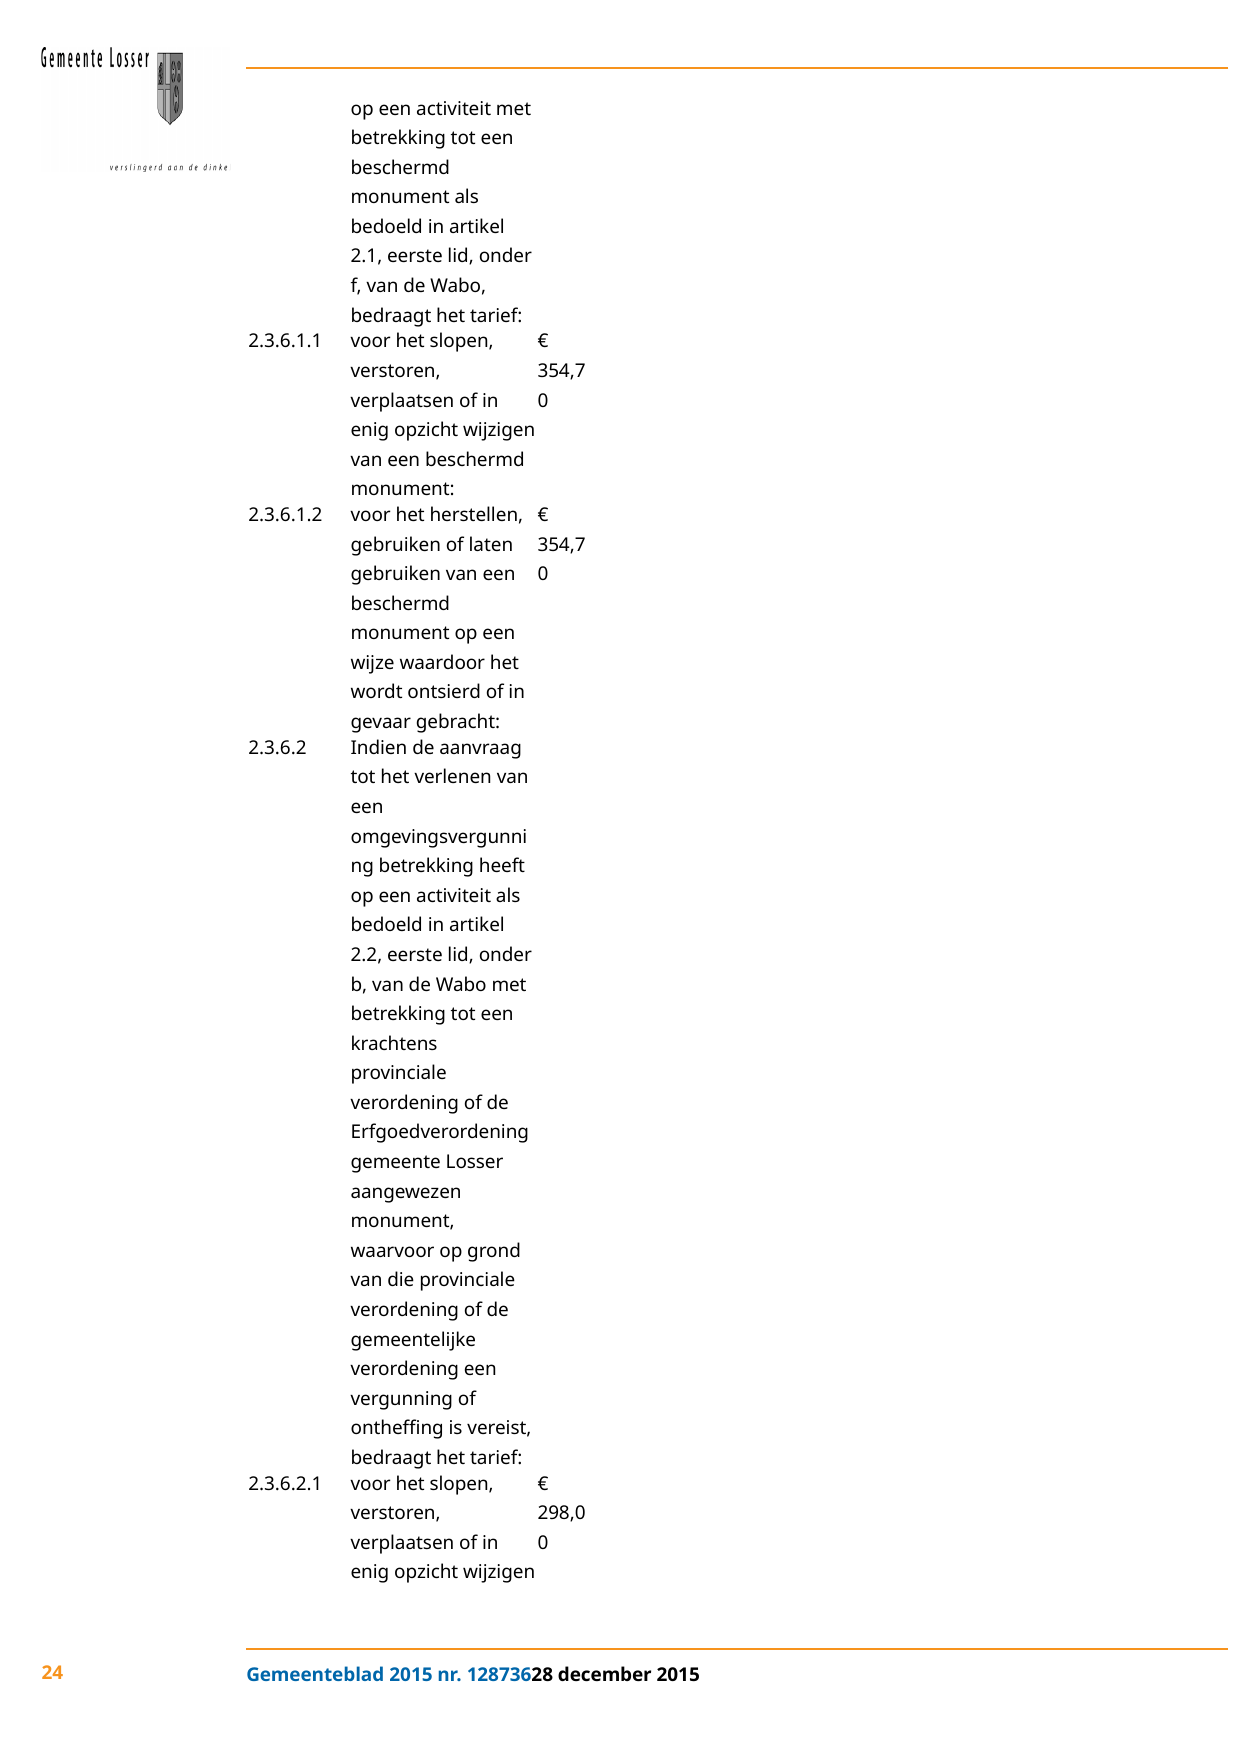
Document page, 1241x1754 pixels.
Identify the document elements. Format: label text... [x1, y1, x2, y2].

table_cell [248, 95, 350, 328]
table_cell voor het slopen, verstoren, verplaatsen of in enig opzicht wijzigen [350, 1470, 537, 1584]
table_cell [537, 734, 588, 1470]
picture [41, 47, 231, 172]
table_cell € 354,70 [537, 501, 588, 734]
table_cell Indien de aanvraag tot het verlenen van een omgevingsvergunning betrekking heeft op een activiteit als bedoeld in artikel 2.2, eerste lid, onder b, van de Wabo met betrekking tot een krachtens provinciale verordening of de Erfgoedverordening gemeente Losser aangewezen monument, waarvoor op grond van die provinciale verordening of de gemeentelijke verordening een vergunning of ontheffing is vereist, bedraagt het tarief: [350, 734, 537, 1470]
table_cell [537, 95, 588, 328]
table_cell 2.3.6.2 [248, 734, 350, 1470]
table_cell voor het herstellen, gebruiken of laten gebruiken van een beschermd monument op een wijze waardoor het wordt ontsierd of in gevaar gebracht: [350, 501, 537, 734]
table_cell 2.3.6.1.2 [248, 501, 350, 734]
table_cell 2.3.6.1.1 [248, 328, 350, 501]
table_cell € 354,70 [537, 328, 588, 501]
table_cell voor het slopen, verstoren, verplaatsen of in enig opzicht wijzigen van een beschermd monument: [350, 328, 537, 501]
table_cell 2.3.6.2.1 [248, 1470, 350, 1584]
table_cell € 298,00 [537, 1470, 588, 1584]
table_cell op een activiteit met betrekking tot een beschermd monument als bedoeld in artikel 2.1, eerste lid, onder f, van de Wabo, bedraagt het tarief: [350, 95, 537, 328]
